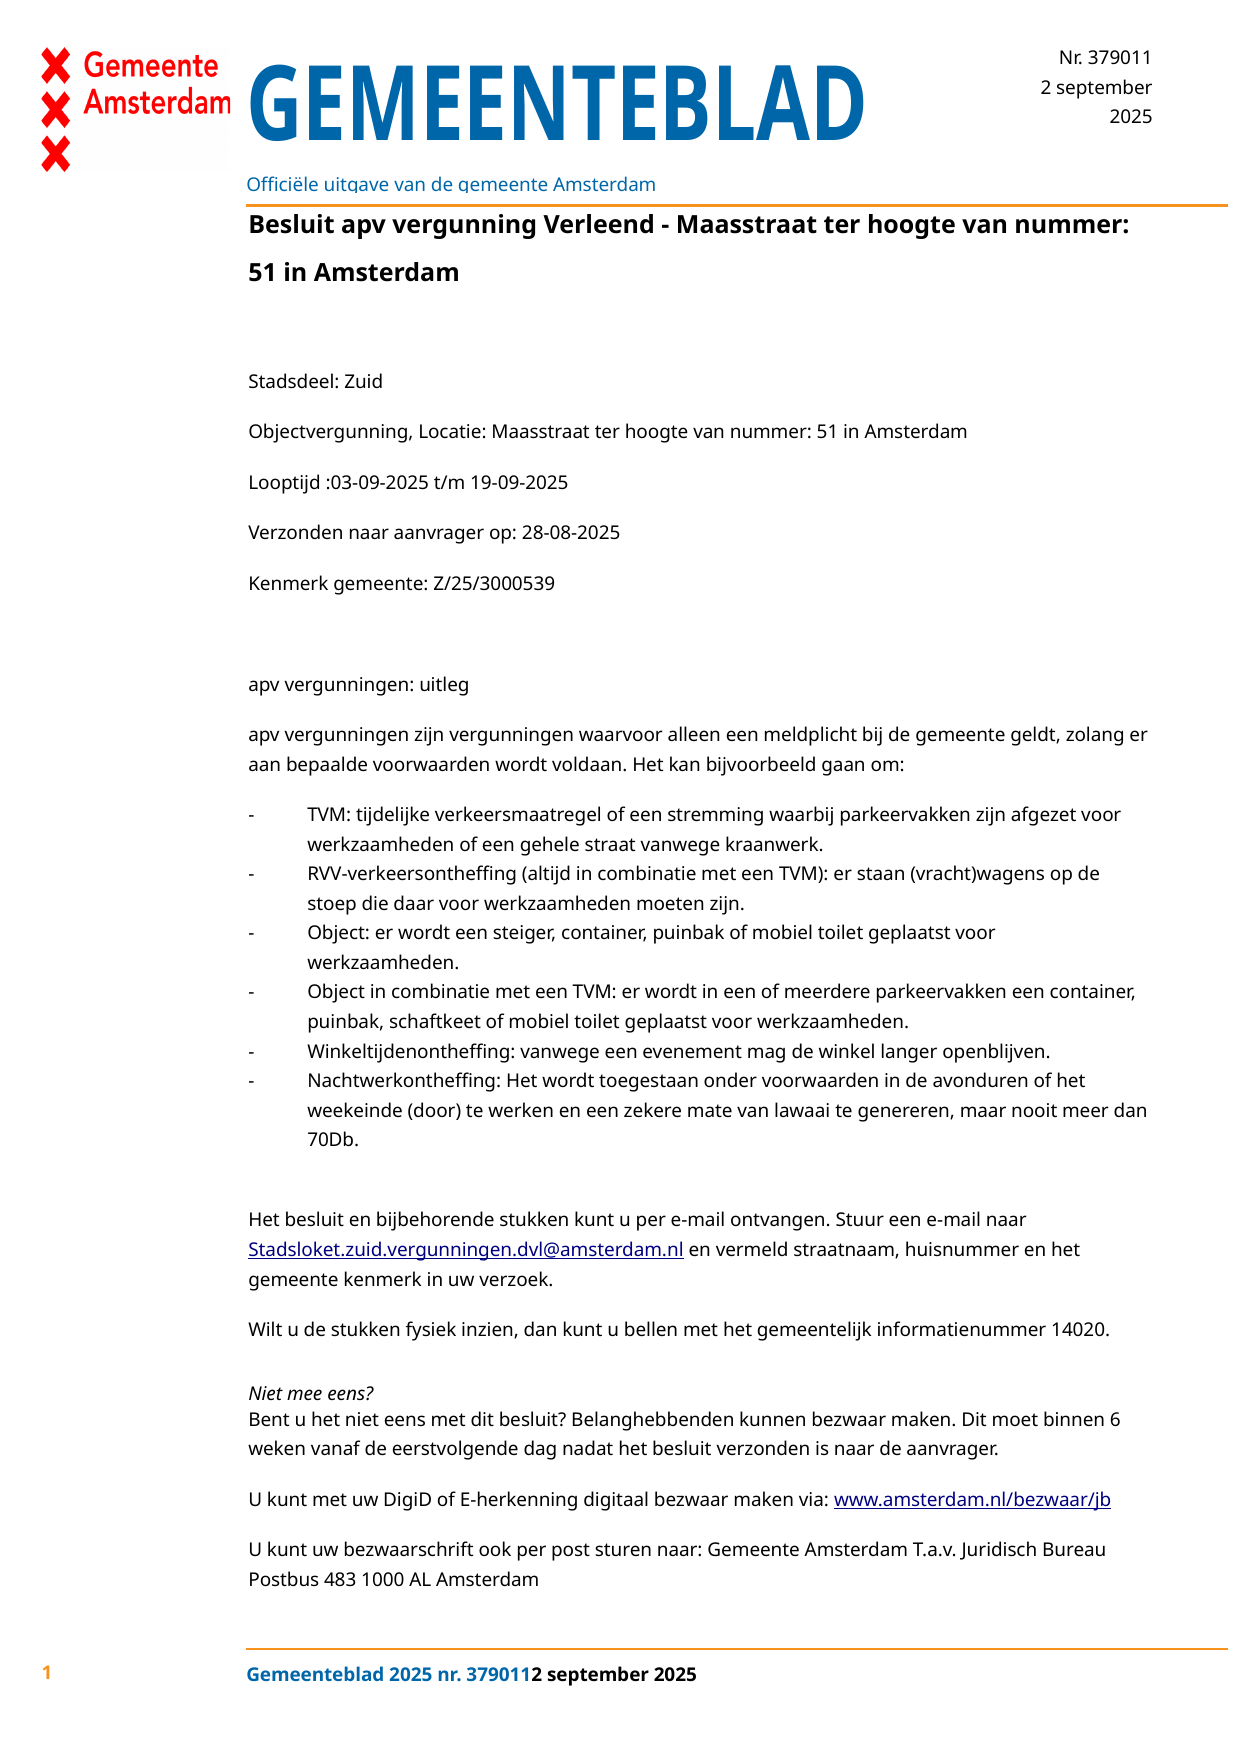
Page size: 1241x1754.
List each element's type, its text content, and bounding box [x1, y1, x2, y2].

text apv vergunningen zijn vergunningen waarvoor alleen een meldplicht bij de gemeente geldt, zolang er aan bepaalde voorwaarden wordt voldaan. Het kan bijvoorbeeld gaan om: [248, 721, 1152, 777]
text Looptijd :03-09-2025 t/m 19-09-2025 [248, 469, 1152, 495]
text Kenmerk gemeente: Z/25/3000539 [248, 570, 1152, 596]
text U kunt uw bezwaarschrift ook per post sturen naar: Gemeente Amsterdam T.a.v. Juridisch Bureau Postbus 483 1000 AL Amsterdam [248, 1536, 1152, 1592]
text Objectvergunning, Locatie: Maasstraat ter hoogte van nummer: 51 in Amsterdam [248, 419, 1152, 444]
text Bent u het niet eens met dit besluit? Belanghebbenden kunnen bezwaar maken. Dit moet binnen 6 weken vanaf de eerstvolgende dag nadat het besluit verzonden is naar de aanvrager. [248, 1406, 1152, 1461]
text U kunt met uw DigiD of E-herkenning digitaal bezwaar maken via: www.amsterdam.nl/bezwaar/jb [248, 1486, 1152, 1512]
list RVV-verkeersontheffing (altijd in combinatie met een TVM): er staan (vracht)wagens op de stoep die daar voor werkzaamheden moeten zijn. [248, 860, 1152, 916]
text apv vergunningen: uitleg [248, 671, 1152, 697]
text Stadsdeel: Zuid [248, 368, 1152, 394]
list TVM: tijdelijke verkeersmaatregel of een stremming waarbij parkeervakken zijn afgezet voor werkzaamheden of een gehele straat vanwege kraanwerk. [248, 801, 1152, 857]
text Wilt u de stukken fysiek inzien, dan kunt u bellen met het gemeentelijk informatienummer 14020. [248, 1316, 1152, 1342]
list Object in combinatie met een TVM: er wordt in een of meerdere parkeervakken een container, puinbak, schaftkeet of mobiel toilet geplaatst voor werkzaamheden. [248, 979, 1152, 1034]
list Object: er wordt een steiger, container, puinbak of mobiel toilet geplaatst voor werkzaamheden. [248, 919, 1152, 975]
text Besluit apv vergunning Verleend - Maasstraat ter hoogte van nummer: 51 in Amsterdam [248, 207, 1152, 288]
text Verzonden naar aanvrager op: 28-08-2025 [248, 519, 1152, 545]
picture [41, 47, 231, 172]
text Niet mee eens? [248, 1380, 1152, 1406]
list Nachtwerkontheffing: Het wordt toegestaan onder voorwaarden in de avonduren of het weekeinde (door) te werken en een zekere mate van lawaai te genereren, maar nooit meer dan 70Db. [248, 1067, 1152, 1152]
text Het besluit en bijbehorende stukken kunt u per e-mail ontvangen. Stuur een e-mail naar Stadsloket.zuid.vergunningen.dvl@amsterdam.nl en vermeld straatnaam, huisnummer en het gemeente kenmerk in uw verzoek. [248, 1207, 1152, 1292]
list Winkeltijdenontheffing: vanwege een evenement mag de winkel langer openblijven. [248, 1038, 1152, 1064]
